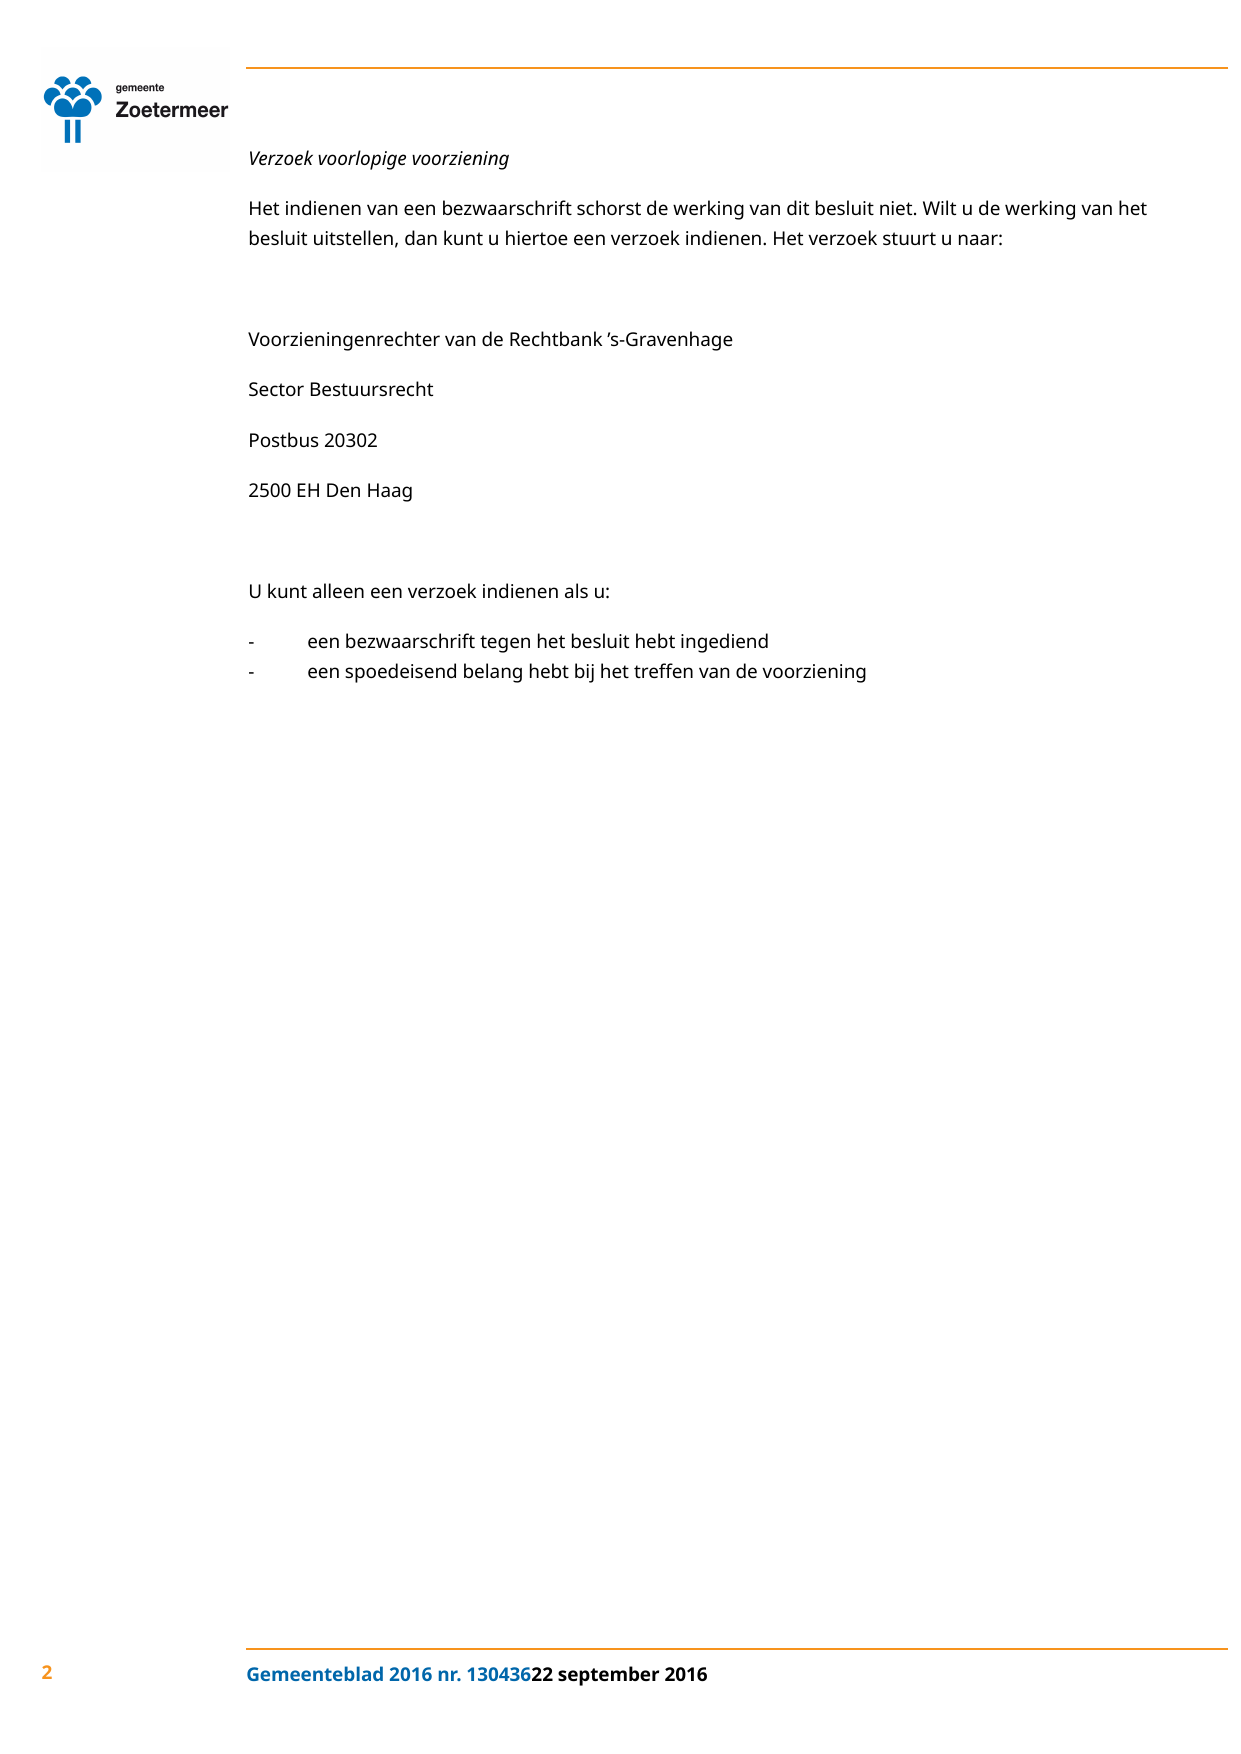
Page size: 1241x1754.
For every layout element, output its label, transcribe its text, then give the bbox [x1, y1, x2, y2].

text Voorzieningenrechter van de Rechtbank ’s-Gravenhage [248, 326, 1152, 352]
list een spoedeisend belang hebt bij het treffen van de voorziening [248, 658, 1152, 684]
text Postbus 20302 [248, 427, 1152, 453]
picture [41, 47, 231, 172]
list een bezwaarschrift tegen het besluit hebt ingediend [248, 628, 1152, 654]
text Het indienen van een bezwaarschrift schorst de werking van dit besluit niet. Wilt u de werking van het besluit uitstellen, dan kunt u hiertoe een verzoek indienen. Het verzoek stuurt u naar: [248, 196, 1152, 251]
text Sector Bestuursrecht [248, 376, 1152, 402]
text 2500 EH Den Haag [248, 477, 1152, 503]
text Verzoek voorlopige voorziening [248, 145, 1152, 171]
text U kunt alleen een verzoek indienen als u: [248, 578, 1152, 604]
